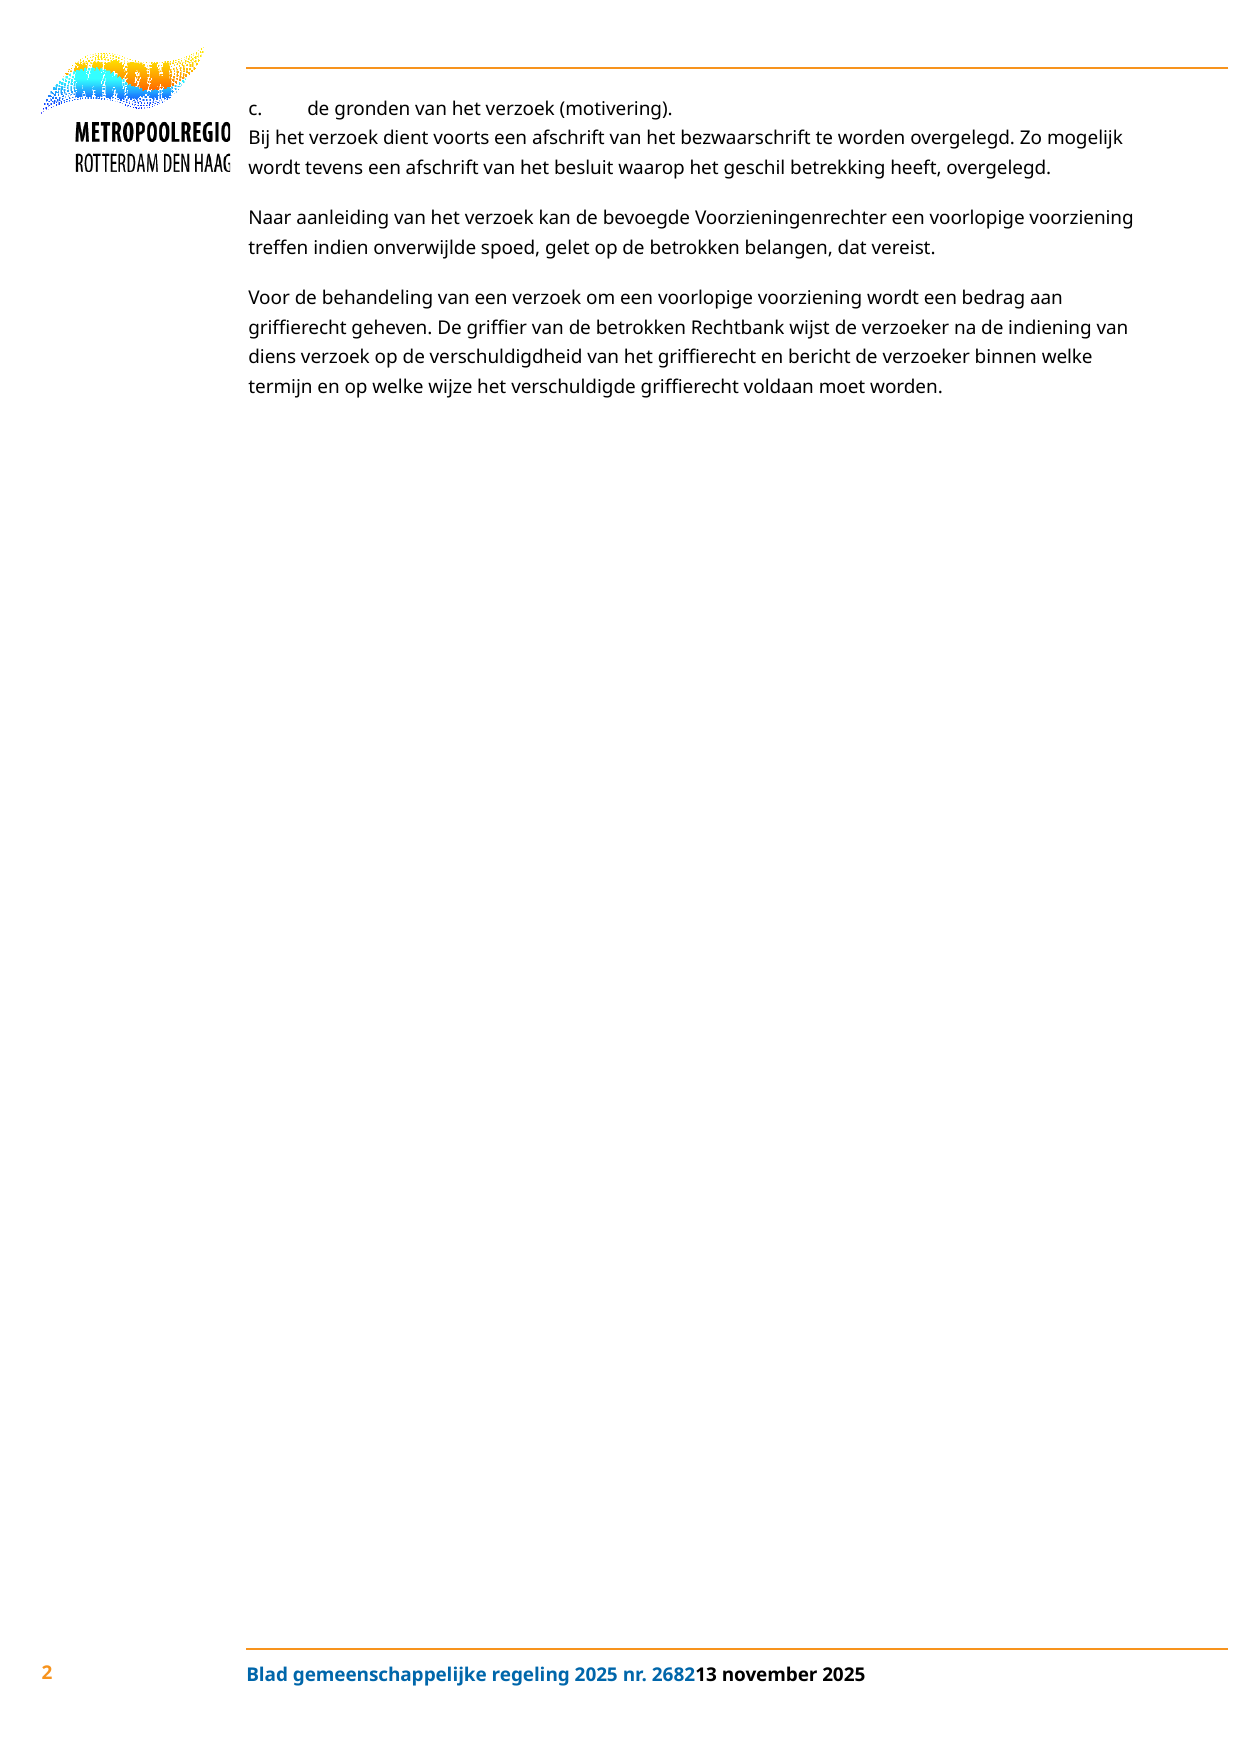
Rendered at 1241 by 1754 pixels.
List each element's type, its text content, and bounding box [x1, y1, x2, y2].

text Naar aanleiding van het verzoek kan de bevoegde Voorzieningenrechter een voorlopige voorziening treffen indien onverwijlde spoed, gelet op de betrokken belangen, dat vereist. [248, 204, 1152, 260]
picture [41, 47, 231, 172]
text Bij het verzoek dient voorts een afschrift van het bezwaarschrift te worden overgelegd. Zo mogelijk wordt tevens een afschrift van het besluit waarop het geschil betrekking heeft, overgelegd. [248, 124, 1152, 180]
list de gronden van het verzoek (motivering). [248, 95, 1152, 121]
text Voor de behandeling van een verzoek om een voorlopige voorziening wordt een bedrag aan griffierecht geheven. De griffier van de betrokken Rechtbank wijst de verzoeker na de indiening van diens verzoek op de verschuldigdheid van het griffierecht en bericht de verzoeker binnen welke termijn en op welke wijze het verschuldigde griffierecht voldaan moet worden. [248, 284, 1152, 399]
